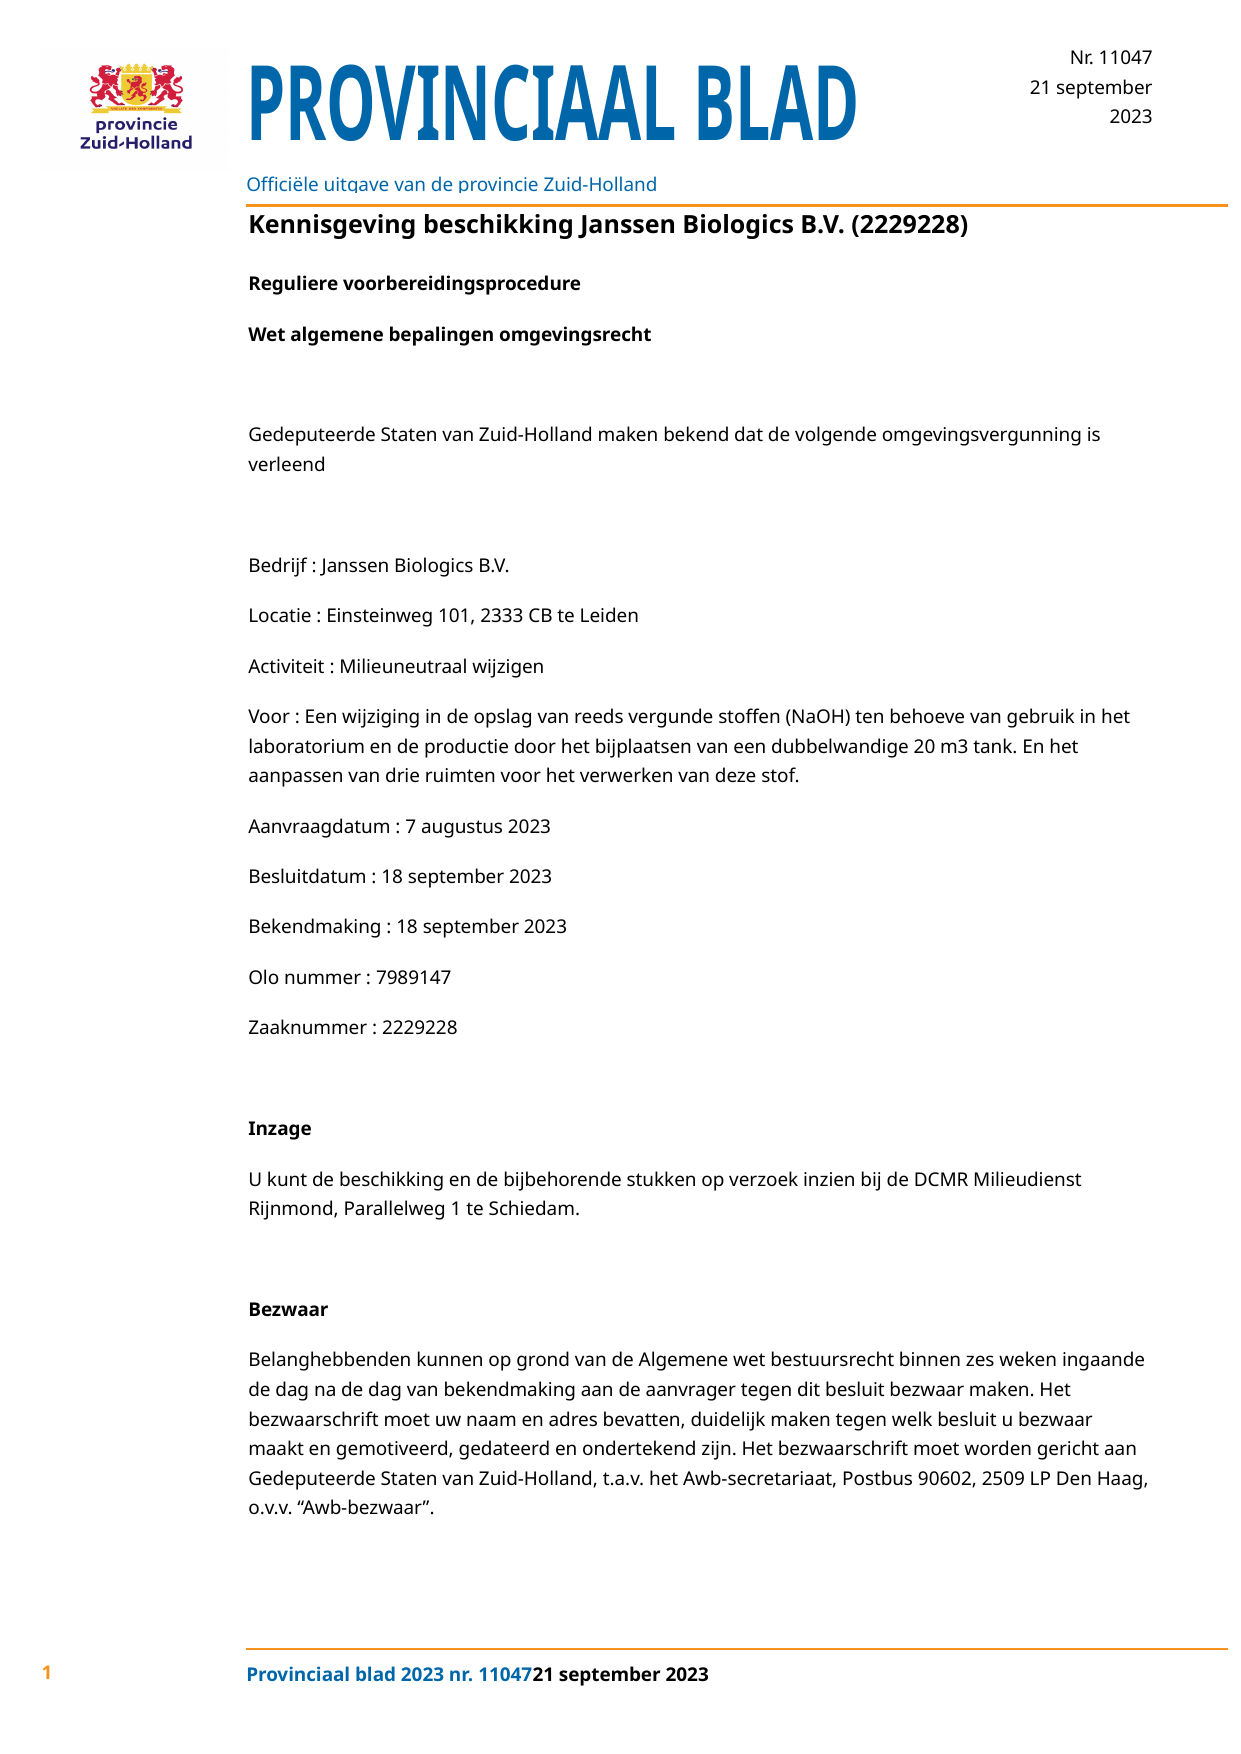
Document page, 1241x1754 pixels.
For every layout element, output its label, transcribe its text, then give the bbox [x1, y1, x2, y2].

text Voor : Een wijziging in de opslag van reeds vergunde stoffen (NaOH) ten behoeve van gebruik in het laboratorium en de productie door het bijplaatsen van een dubbelwandige 20 m3 tank. En het aanpassen van drie ruimten voor het verwerken van deze stof. [248, 703, 1152, 788]
text Besluitdatum : 18 september 2023 [248, 863, 1152, 889]
text Locatie : Einsteinweg 101, 2333 CB te Leiden [248, 602, 1152, 628]
text Kennisgeving beschikking Janssen Biologics B.V. (2229228) [248, 207, 1152, 241]
text Zaaknummer : 2229228 [248, 1014, 1152, 1040]
text Aanvraagdatum : 7 augustus 2023 [248, 813, 1152, 838]
text Gedeputeerde Staten van Zuid-Holland maken bekend dat de volgende omgevingsvergunning is verleend [248, 422, 1152, 477]
text U kunt de beschikking en de bijbehorende stukken op verzoek inzien bij de DCMR Milieudienst Rijnmond, Parallelweg 1 te Schiedam. [248, 1166, 1152, 1221]
text Bekendmaking : 18 september 2023 [248, 914, 1152, 939]
text Reguliere voorbereidingsprocedure [248, 270, 1152, 296]
text Bezwaar [248, 1296, 1152, 1322]
text Activiteit : Milieuneutraal wijzigen [248, 653, 1152, 678]
text Belanghebbenden kunnen op grond van de Algemene wet bestuursrecht binnen zes weken ingaande de dag na de dag van bekendmaking aan de aanvrager tegen dit besluit bezwaar maken. Het bezwaarschrift moet uw naam en adres bevatten, duidelijk maken tegen welk besluit u bezwaar maakt en gemotiveerd, gedateerd en ondertekend zijn. Het bezwaarschrift moet worden gericht aan Gedeputeerde Staten van Zuid-Holland, t.a.v. het Awb-secretariaat, Postbus 90602, 2509 LP Den Haag, o.v.v. “Awb-bezwaar”. [248, 1347, 1152, 1520]
text Bedrijf : Janssen Biologics B.V. [248, 552, 1152, 578]
text Inzage [248, 1115, 1152, 1141]
text Wet algemene bepalingen omgevingsrecht [248, 321, 1152, 346]
picture [41, 47, 231, 172]
text Olo nummer : 7989147 [248, 964, 1152, 990]
